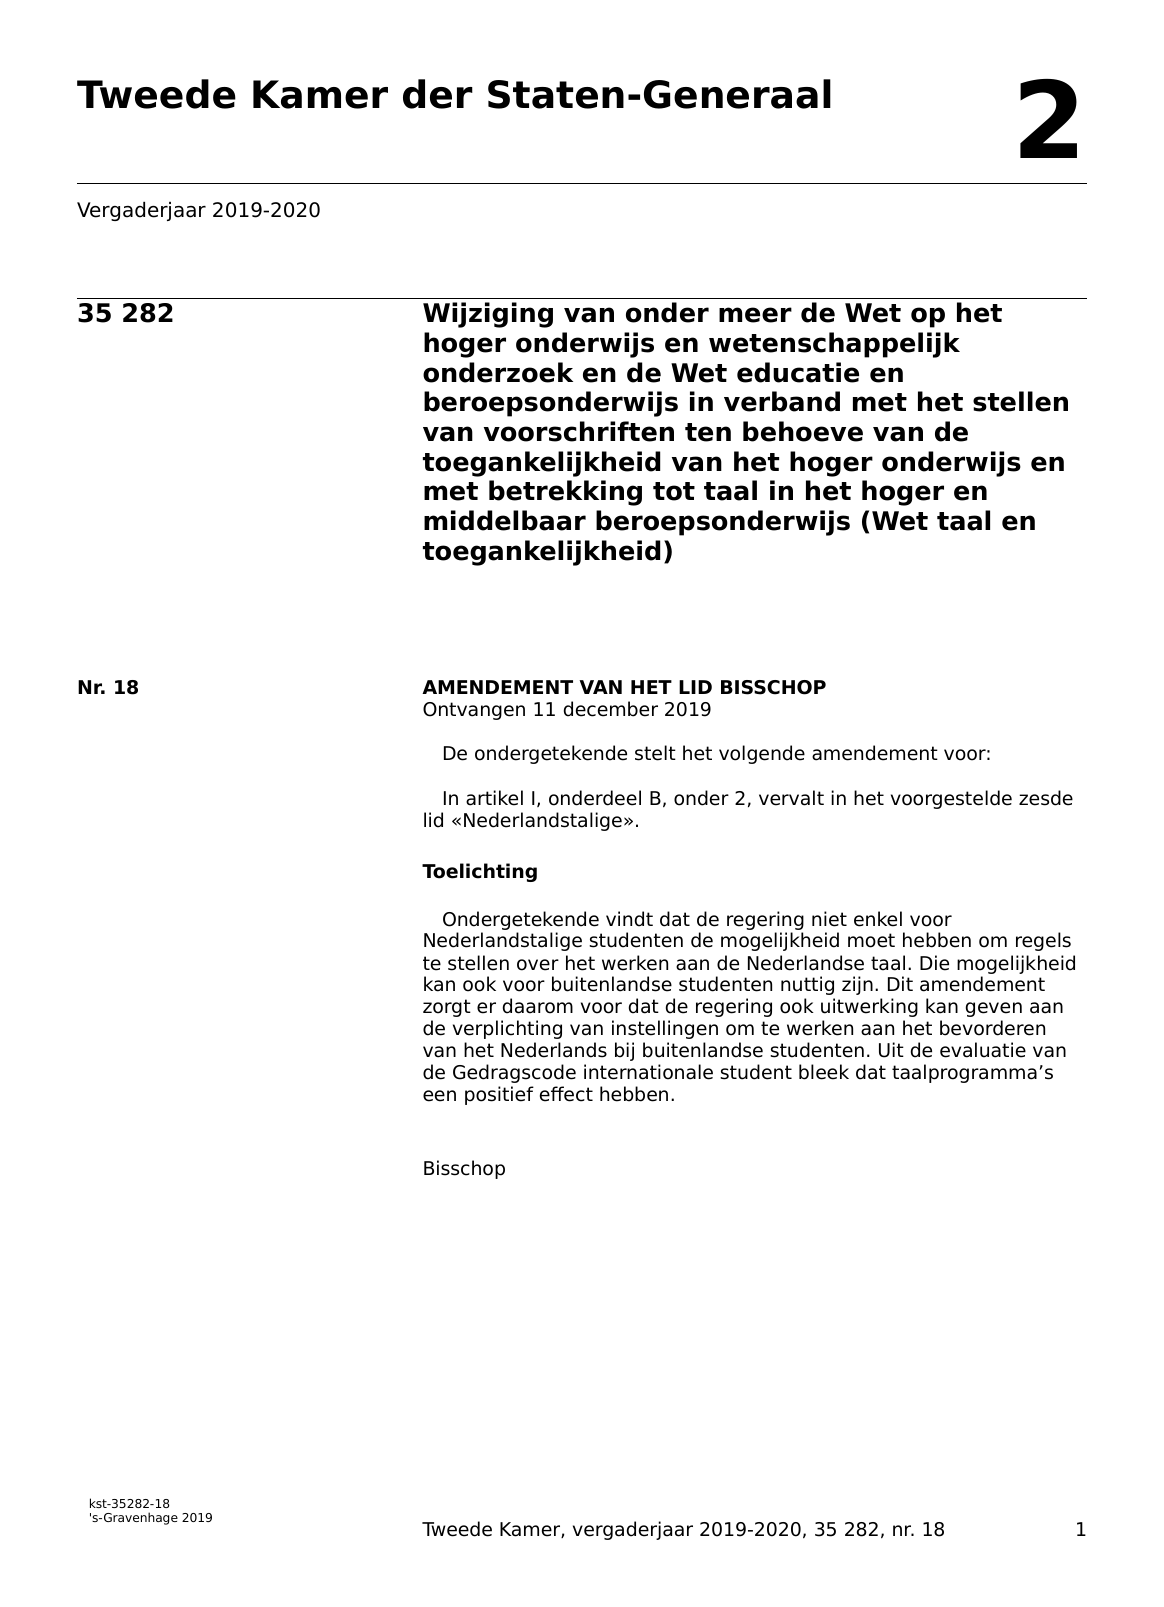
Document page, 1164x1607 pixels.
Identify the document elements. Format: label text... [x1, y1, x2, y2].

subtitle 35 282 Wijziging van onder meer de Wet op het hoger onderwijs en wetenschappelijk onderzoek en de Wet educatie en beroepsonderwijs in verband met het stellen van voorschriften ten behoeve van de toegankelijkheid van het hoger onderwijs en met betrekking tot taal in het hoger en middelbaar beroepsonderwijs (Wet taal en toegankelijkheid) [77, 299, 1087, 566]
table_cell Vergaderjaar 2019-2020 [77, 184, 1087, 298]
text 's-Gravenhage 2019 [88, 1511, 323, 1525]
subtitle Toelichting [422, 861, 1087, 883]
table_header 2 [886, 59, 1087, 183]
text Bisschop [422, 1136, 1087, 1180]
text Ontvangen 11 december 2019 [422, 699, 1087, 721]
text kst-35282-18 [88, 1497, 323, 1511]
table_header Tweede Kamer der Staten-Generaal [77, 59, 886, 183]
subtitle Nr. 18 AMENDEMENT VAN HET LID BISSCHOP [77, 677, 1087, 699]
text In artikel I, onderdeel B, onder 2, vervalt in het voorgestelde zesde lid «Nederlandstalige». [422, 787, 1087, 831]
text Ondergetekende vindt dat de regering niet enkel voor Nederlandstalige studenten de mogelijkheid moet hebben om regels te stellen over het werken aan de Nederlandse taal. Die mogelijkheid kan ook voor buitenlandse studenten nuttig zijn. Dit amendement zorgt er daarom voor dat de regering ook uitwerking kan geven aan de verplichting van instellingen om te werken aan het bevorderen van het Nederlands bij buitenlandse studenten. Uit de evaluatie van de Gedragscode internationale student bleek dat taalprogramma’s een positief effect hebben. [422, 908, 1087, 1106]
text De ondergetekende stelt het volgende amendement voor: [422, 743, 1087, 765]
